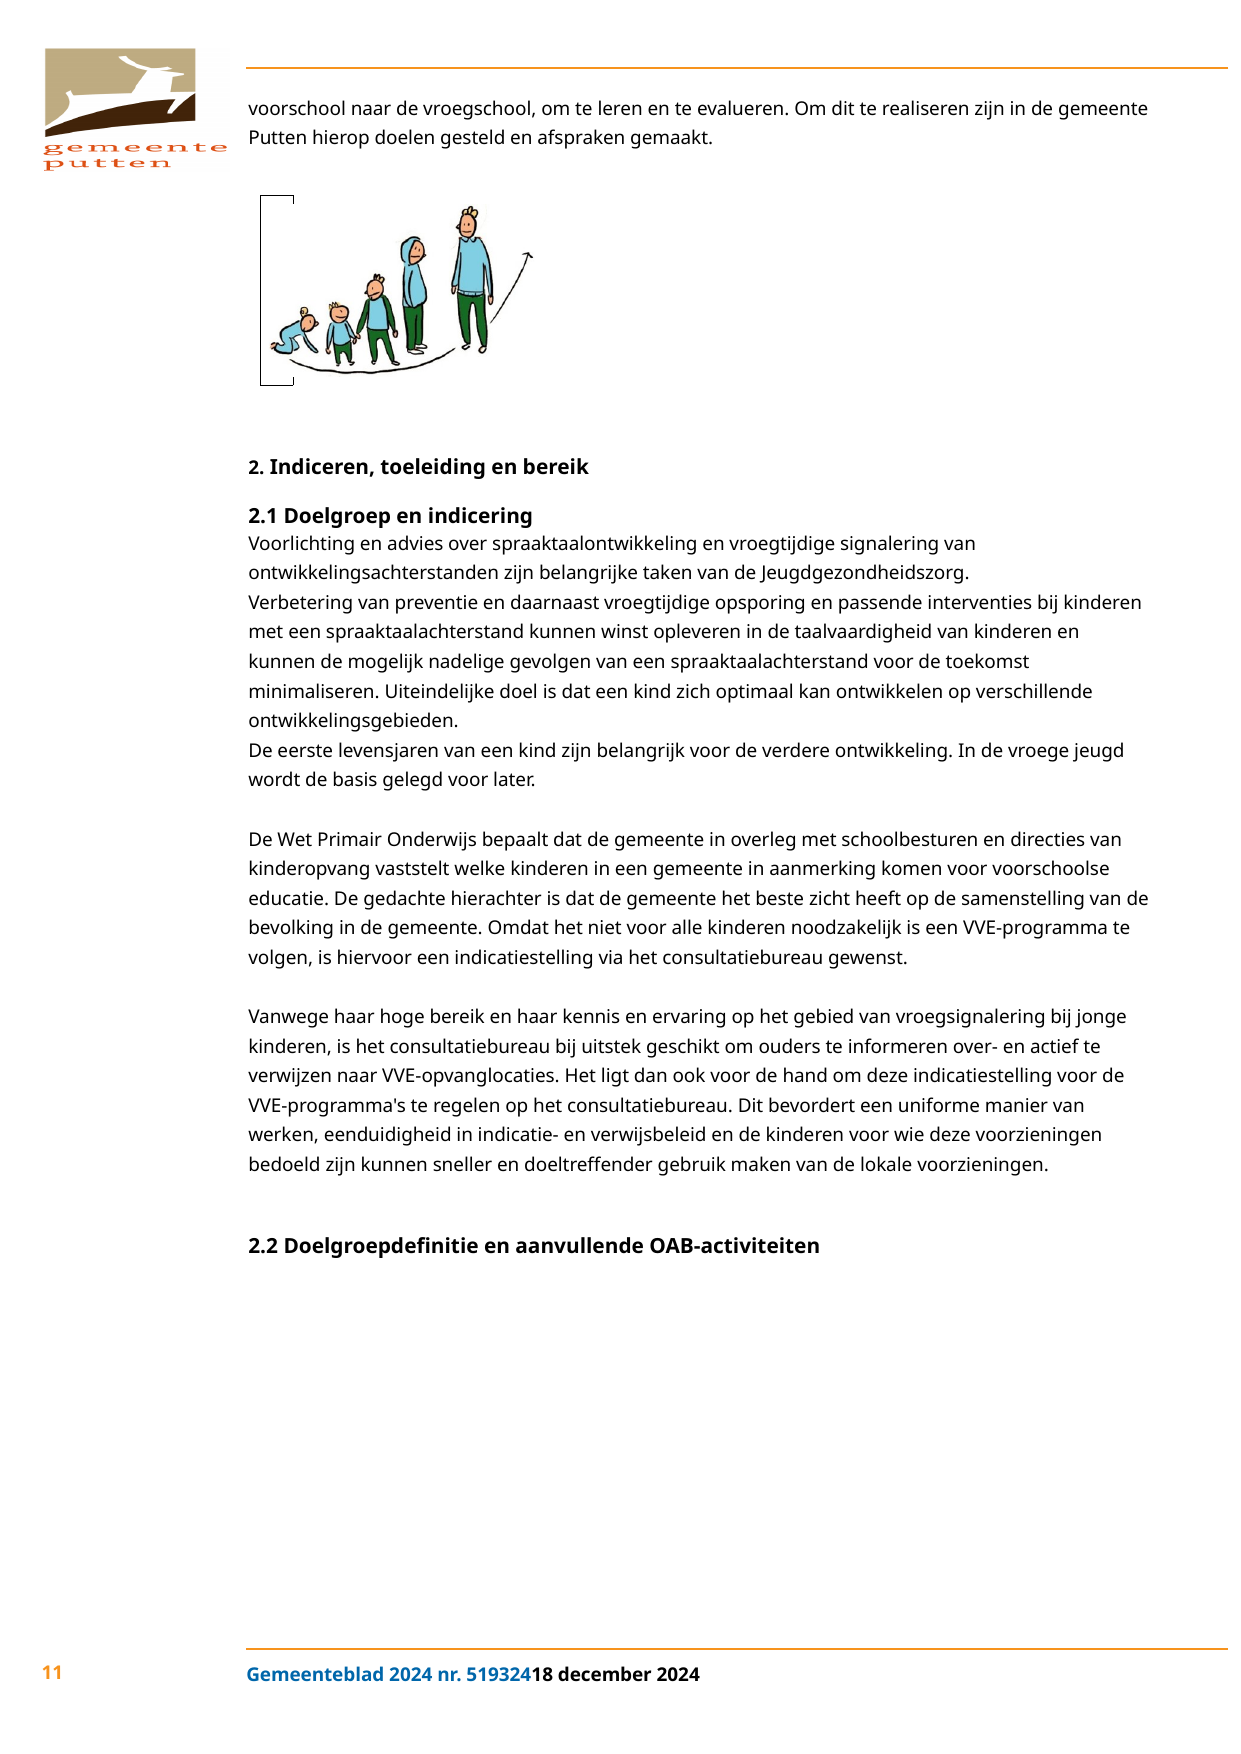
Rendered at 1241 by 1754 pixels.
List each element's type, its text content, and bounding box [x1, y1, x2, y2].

text De eerste levensjaren van een kind zijn belangrijk voor de verdere ontwikkeling. In de vroege jeugd wordt de basis gelegd voor later. [248, 737, 1152, 792]
text voorschool naar de vroegschool, om te leren en te evalueren. Om dit te realiseren zijn in de gemeente Putten hierop doelen gesteld en afspraken gemaakt. [248, 95, 1152, 150]
text De Wet Primair Onderwijs bepaalt dat de gemeente in overleg met schoolbesturen en directies van kinderopvang vaststelt welke kinderen in een gemeente in aanmerking komen voor voorschoolse educatie. De gedachte hierachter is dat de gemeente het beste zicht heeft op de samenstelling van de bevolking in de gemeente. Omdat het niet voor alle kinderen noodzakelijk is een VVE-programma te volgen, is hiervoor een indicatiestelling via het consultatiebureau gewenst. [248, 826, 1152, 970]
text 2.1 Doelgroep en indicering [248, 501, 1152, 530]
text 2.2 Doelgroepdefinitie en aanvullende OAB-activiteiten [248, 1231, 1152, 1259]
picture [41, 47, 231, 172]
text Vanwege haar hoge bereik en haar kennis en ervaring op het gebied van vroegsignalering bij jonge kinderen, is het consultatiebureau bij uitstek geschikt om ouders te informeren over- en actief te verwijzen naar VVE-opvanglocaties. Het ligt dan ook voor de hand om deze indicatiestelling voor de VVE-programma's te regelen op het consultatiebureau. Dit bevordert een uniforme manier van werken, eenduidigheid in indicatie- en verwijsbeleid en de kinderen voor wie deze voorzieningen bedoeld zijn kunnen sneller en doeltreffender gebruik maken van de lokale voorzieningen. [248, 1003, 1152, 1177]
picture [268, 204, 535, 377]
text Voorlichting en advies over spraaktaalontwikkeling en vroegtijdige signalering van ontwikkelingsachterstanden zijn belangrijke taken van de Jeugdgezondheidszorg. [248, 530, 1152, 585]
text Verbetering van preventie en daarnaast vroegtijdige opsporing en passende interventies bij kinderen met een spraaktaalachterstand kunnen winst opleveren in de taalvaardigheid van kinderen en kunnen de mogelijk nadelige gevolgen van een spraaktaalachterstand voor de toekomst minimaliseren. Uiteindelijke doel is dat een kind zich optimaal kan ontwikkelen op verschillende ontwikkelingsgebieden. [248, 589, 1152, 733]
text 2. Indiceren, toeleiding en bereik [248, 452, 1152, 481]
